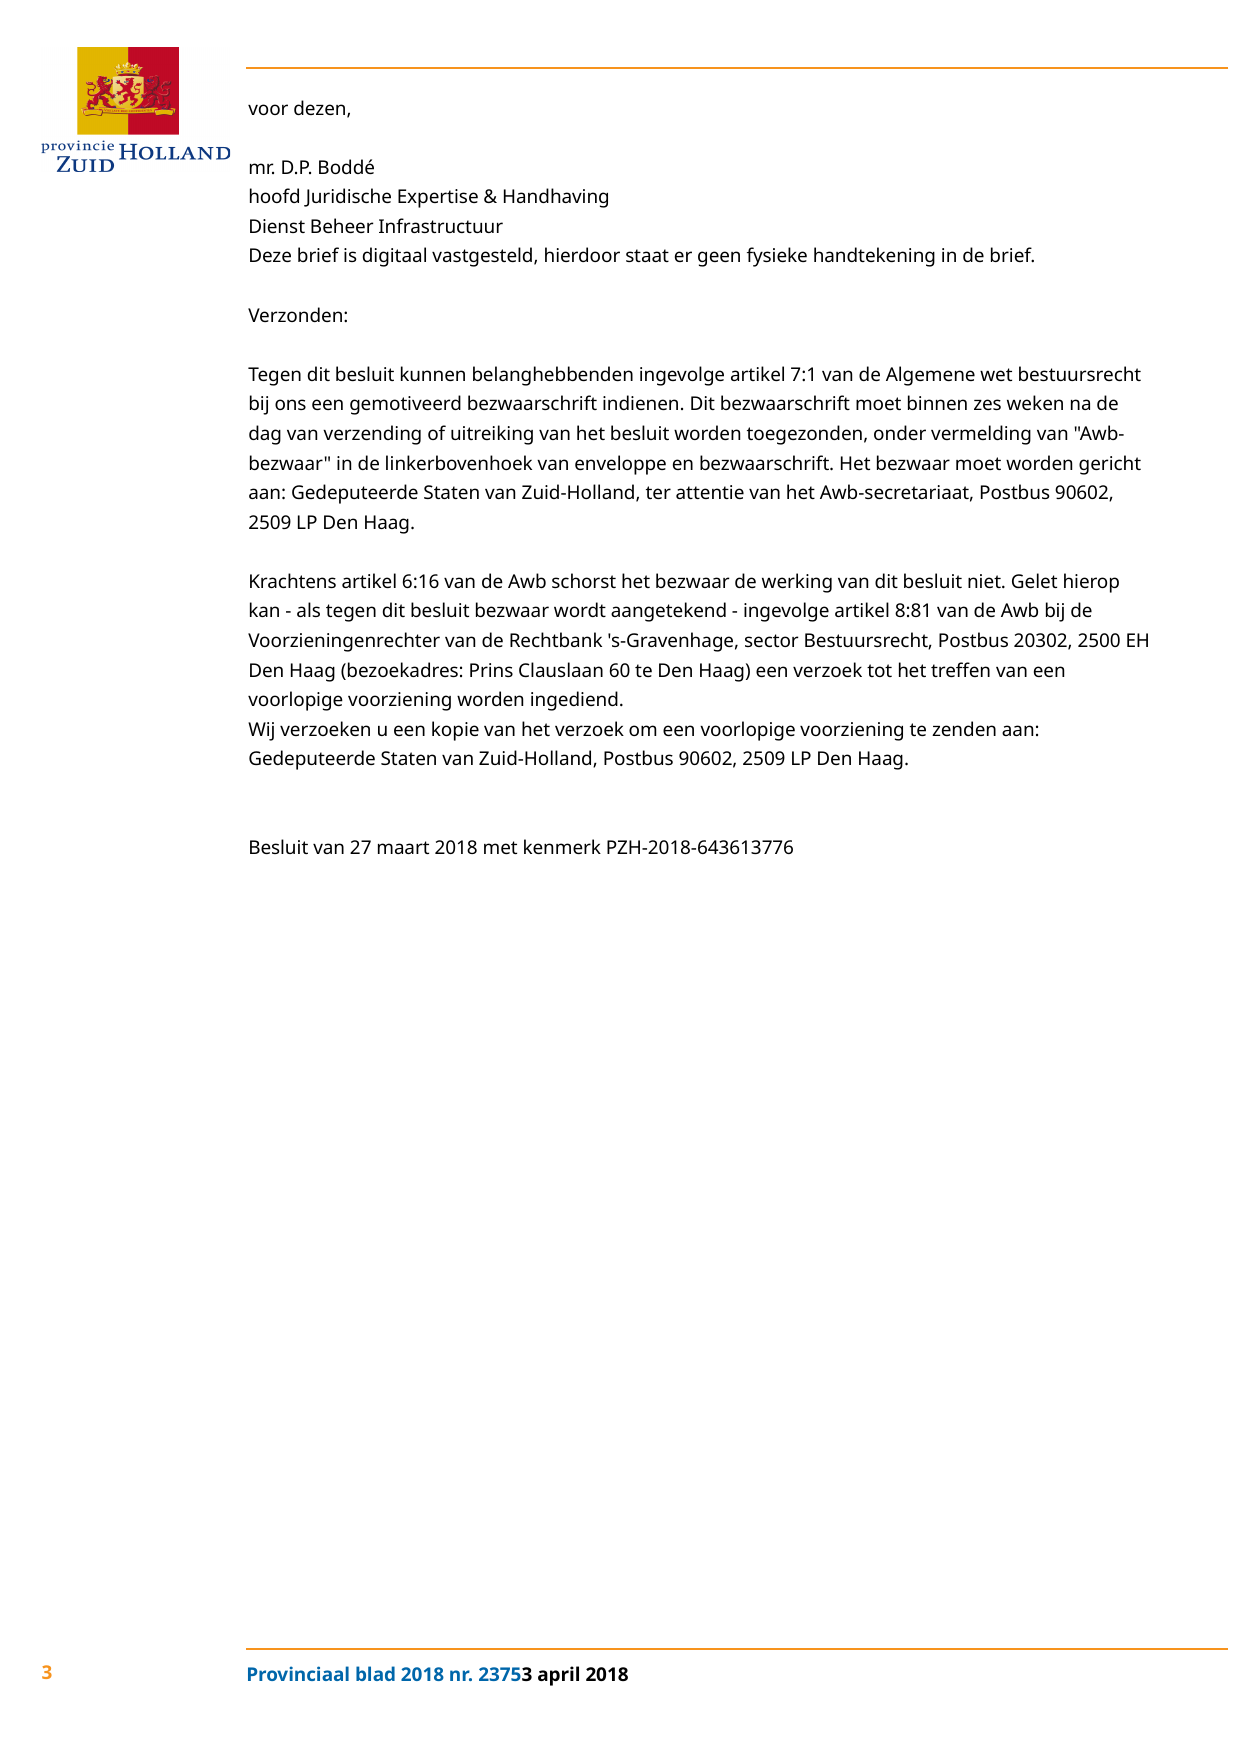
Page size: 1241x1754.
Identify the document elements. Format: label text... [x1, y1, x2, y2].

picture [41, 47, 231, 172]
text Wij verzoeken u een kopie van het verzoek om een voorlopige voorziening te zenden aan: Gedeputeerde Staten van Zuid-Holland, Postbus 90602, 2509 LP Den Haag. [248, 716, 1152, 771]
text Krachtens artikel 6:16 van de Awb schorst het bezwaar de werking van dit besluit niet. Gelet hierop kan - als tegen dit besluit bezwaar wordt aangetekend - ingevolge artikel 8:81 van de Awb bij de Voorzieningenrechter van de Rechtbank 's-Gravenhage, sector Bestuursrecht, Postbus 20302, 2500 EH Den Haag (bezoekadres: Prins Clauslaan 60 te Den Haag) een verzoek tot het treffen van een voorlopige voorziening worden ingediend. [248, 568, 1152, 712]
text hoofd Juridische Expertise & Handhaving [248, 183, 1152, 209]
text Besluit van 27 maart 2018 met kenmerk PZH-2018-643613776 [248, 834, 1152, 860]
text Verzonden: [248, 302, 1152, 328]
text Deze brief is digitaal vastgesteld, hierdoor staat er geen fysieke handtekening in de brief. [248, 243, 1152, 268]
text Dienst Beheer Infrastructuur [248, 213, 1152, 239]
text voor dezen, [248, 95, 1152, 121]
text Tegen dit besluit kunnen belanghebbenden ingevolge artikel 7:1 van de Algemene wet bestuursrecht bij ons een gemotiveerd bezwaarschrift indienen. Dit bezwaarschrift moet binnen zes weken na de dag van verzending of uitreiking van het besluit worden toegezonden, onder vermelding van "Awb-bezwaar" in de linkerbovenhoek van enveloppe en bezwaarschrift. Het bezwaar moet worden gericht aan: Gedeputeerde Staten van Zuid-Holland, ter attentie van het Awb-secretariaat, Postbus 90602, 2509 LP Den Haag. [248, 361, 1152, 535]
text mr. D.P. Boddé [248, 154, 1152, 180]
